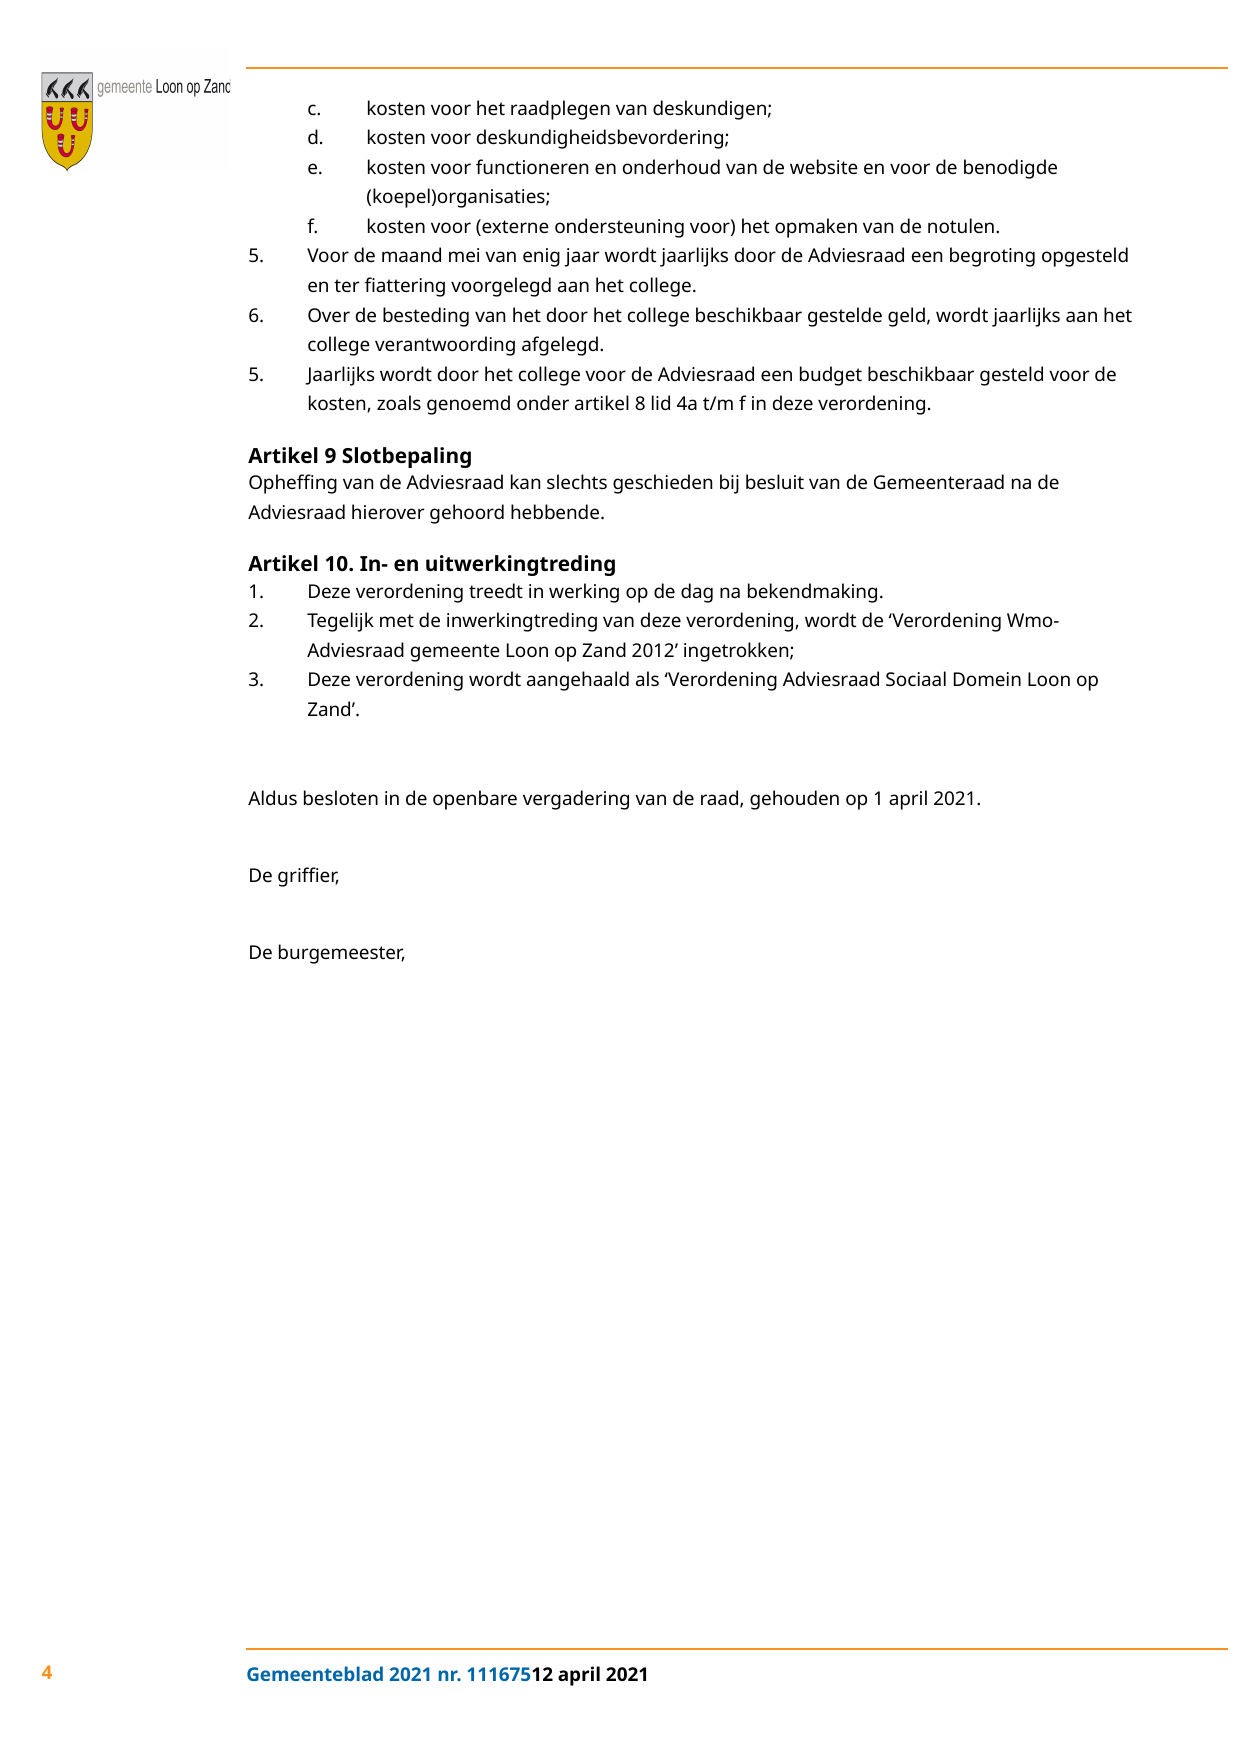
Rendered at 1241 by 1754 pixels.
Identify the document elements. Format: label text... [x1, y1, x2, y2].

text Aldus besloten in de openbare vergadering van de raad, gehouden op 1 april 2021. [248, 785, 1152, 811]
list Over de besteding van het door het college beschikbaar gestelde geld, wordt jaarlijks aan het college verantwoording afgelegd. [248, 302, 1152, 357]
text De griffier, [248, 862, 1152, 888]
list kosten voor deskundigheidsbevordering; [307, 124, 1152, 150]
list Deze verordening wordt aangehaald als ‘Verordening Adviesraad Sociaal Domein Loon op Zand’. [248, 667, 1152, 722]
text Artikel 10. In- en uitwerkingtreding [248, 549, 1152, 578]
list kosten voor functioneren en onderhoud van de website en voor de benodigde (koepel)organisaties; [307, 154, 1152, 209]
list Jaarlijks wordt door het college voor de Adviesraad een budget beschikbaar gesteld voor de kosten, zoals genoemd onder artikel 8 lid 4a t/m f in deze verordening. [248, 361, 1152, 416]
text Opheffing van de Adviesraad kan slechts geschieden bij besluit van de Gemeenteraad na de Adviesraad hierover gehoord hebbende. [248, 469, 1152, 525]
list Deze verordening treedt in werking op de dag na bekendmaking. [248, 578, 1152, 604]
list Tegelijk met de inwerkingtreding van deze verordening, wordt de ‘Verordening Wmo-Adviesraad gemeente Loon op Zand 2012’ ingetrokken; [248, 607, 1152, 663]
list kosten voor (externe ondersteuning voor) het opmaken van de notulen. [307, 213, 1152, 239]
list kosten voor het raadplegen van deskundigen; [307, 95, 1152, 121]
picture [41, 47, 231, 172]
text Artikel 9 Slotbepaling [248, 441, 1152, 469]
text De burgemeester, [248, 939, 1152, 965]
list Voor de maand mei van enig jaar wordt jaarlijks door de Adviesraad een begroting opgesteld en ter fiattering voorgelegd aan het college. [248, 243, 1152, 298]
